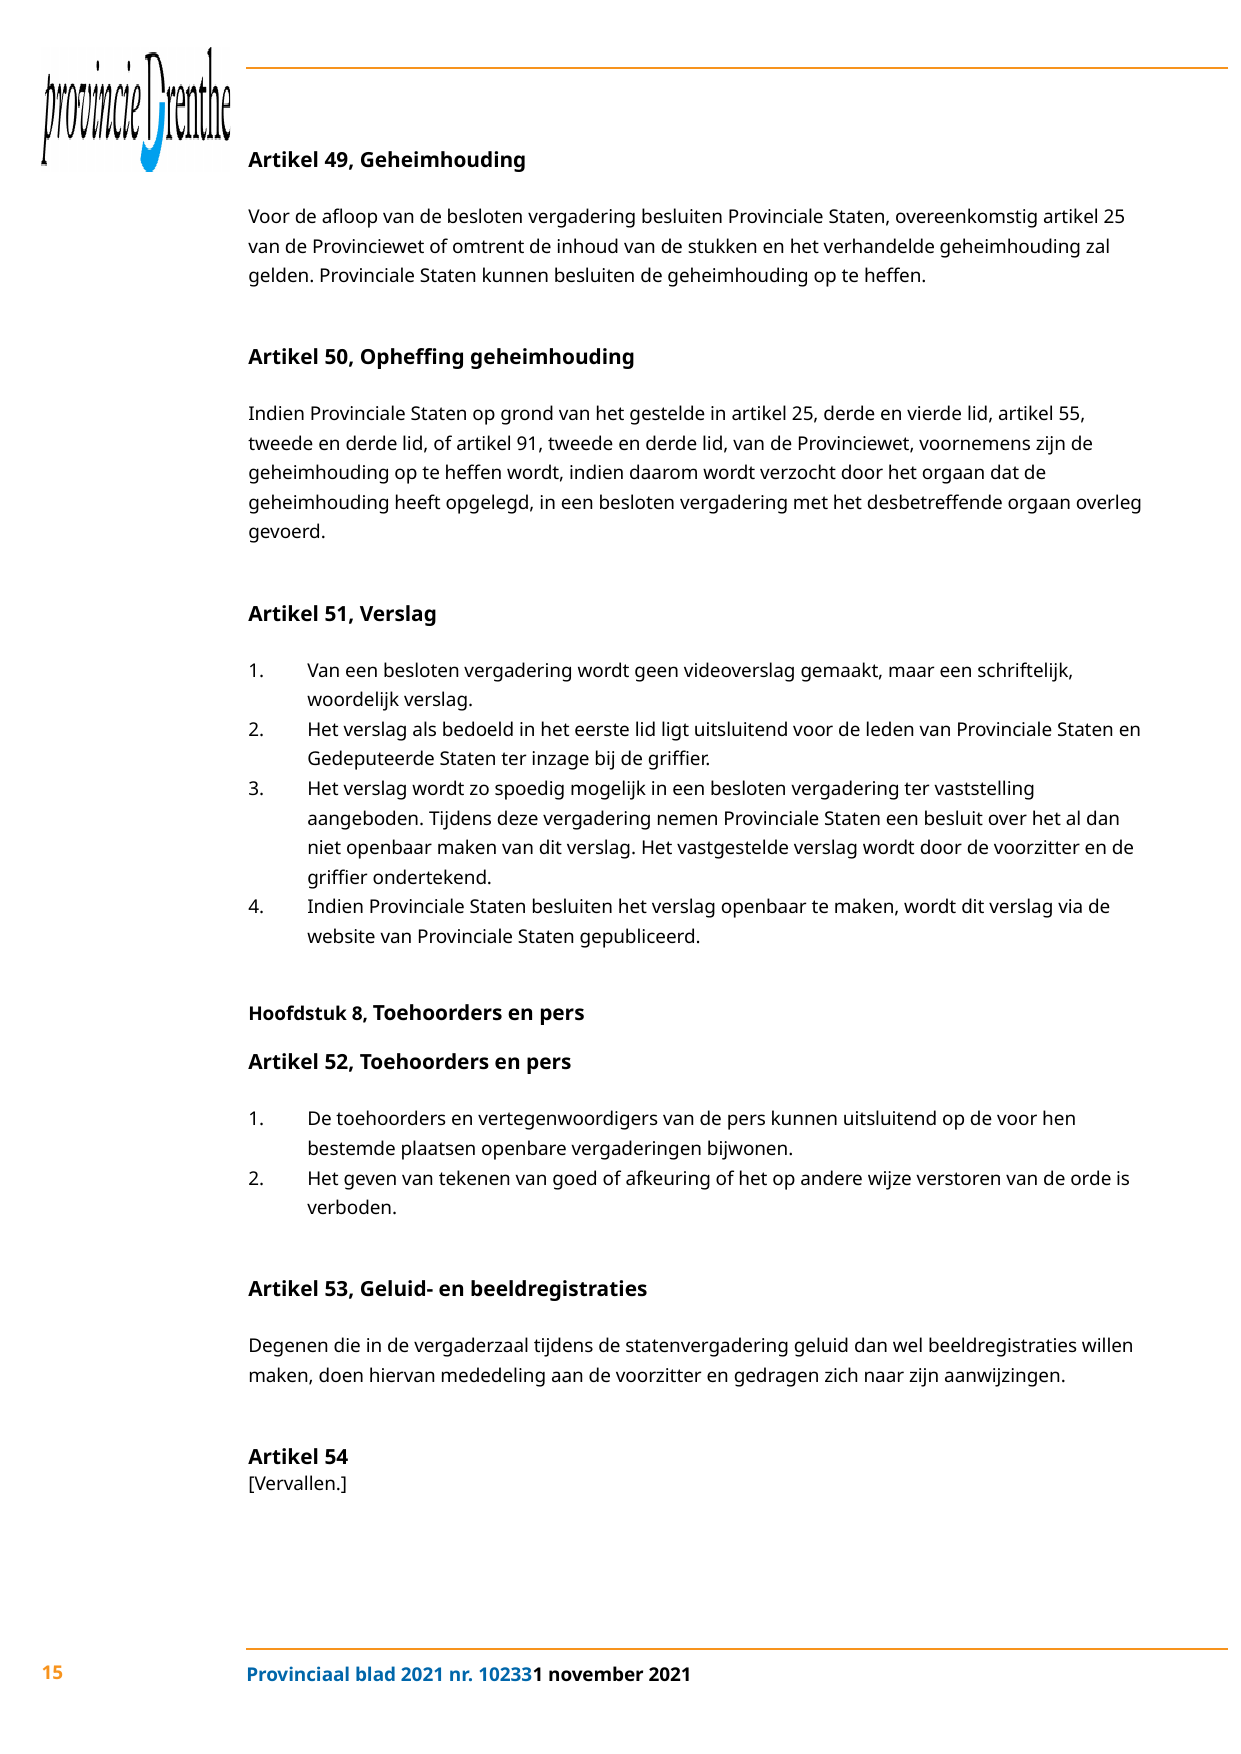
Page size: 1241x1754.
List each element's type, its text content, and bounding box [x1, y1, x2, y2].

text Artikel 53, Geluid- en beeldregistraties [248, 1274, 1152, 1303]
list Het verslag als bedoeld in het eerste lid ligt uitsluitend voor de leden van Provinciale Staten en Gedeputeerde Staten ter inzage bij de griffier. [248, 716, 1152, 771]
text Artikel 52, Toehoorders en pers [248, 1047, 1152, 1076]
picture [41, 47, 231, 172]
text Indien Provinciale Staten op grond van het gestelde in artikel 25, derde en vierde lid, artikel 55, tweede en derde lid, of artikel 91, tweede en derde lid, van de Provinciewet, voornemens zijn de geheimhouding op te heffen wordt, indien daarom wordt verzocht door het orgaan dat de geheimhouding heeft opgelegd, in een besloten vergadering met het desbetreffende orgaan overleg gevoerd. [248, 400, 1152, 544]
list Het geven van tekenen van goed­ of afkeuring of het op andere wijze verstoren van de orde is verboden. [248, 1165, 1152, 1220]
text Artikel 50, Opheffing geheimhouding [248, 342, 1152, 371]
list Het verslag wordt zo spoedig mogelijk in een besloten vergadering ter vaststelling aangeboden. Tijdens deze vergadering nemen Provinciale Staten een besluit over het al dan niet openbaar maken van dit verslag. Het vastgestelde verslag wordt door de voorzitter en de griffier ondertekend. [248, 775, 1152, 889]
list De toehoorders en vertegenwoordigers van de pers kunnen uitsluitend op de voor hen bestemde plaatsen openbare vergaderingen bijwonen. [248, 1106, 1152, 1161]
list Indien Provinciale Staten besluiten het verslag openbaar te maken, wordt dit verslag via de website van Provinciale Staten gepubliceerd. [248, 893, 1152, 949]
text Degenen die in de vergaderzaal tijdens de statenvergadering geluid­ dan wel beeldregistraties willen maken, doen hiervan mededeling aan de voorzitter en gedragen zich naar zijn aanwijzingen. [248, 1332, 1152, 1388]
text Hoofdstuk 8, Toehoorders en pers [248, 998, 1152, 1027]
list Van een besloten vergadering wordt geen videoverslag gemaakt, maar een schriftelijk, woordelijk verslag. [248, 657, 1152, 712]
text Artikel 54 [248, 1442, 1152, 1470]
text Artikel 51, Verslag [248, 599, 1152, 627]
text Voor de afloop van de besloten vergadering besluiten Provinciale Staten, overeenkomstig artikel 25 van de Provinciewet of omtrent de inhoud van de stukken en het verhandelde geheimhouding zal gelden. Provinciale Staten kunnen besluiten de geheimhouding op te heffen. [248, 203, 1152, 288]
text Artikel 49, Geheimhouding [248, 145, 1152, 174]
text [Vervallen.] [248, 1470, 1152, 1496]
